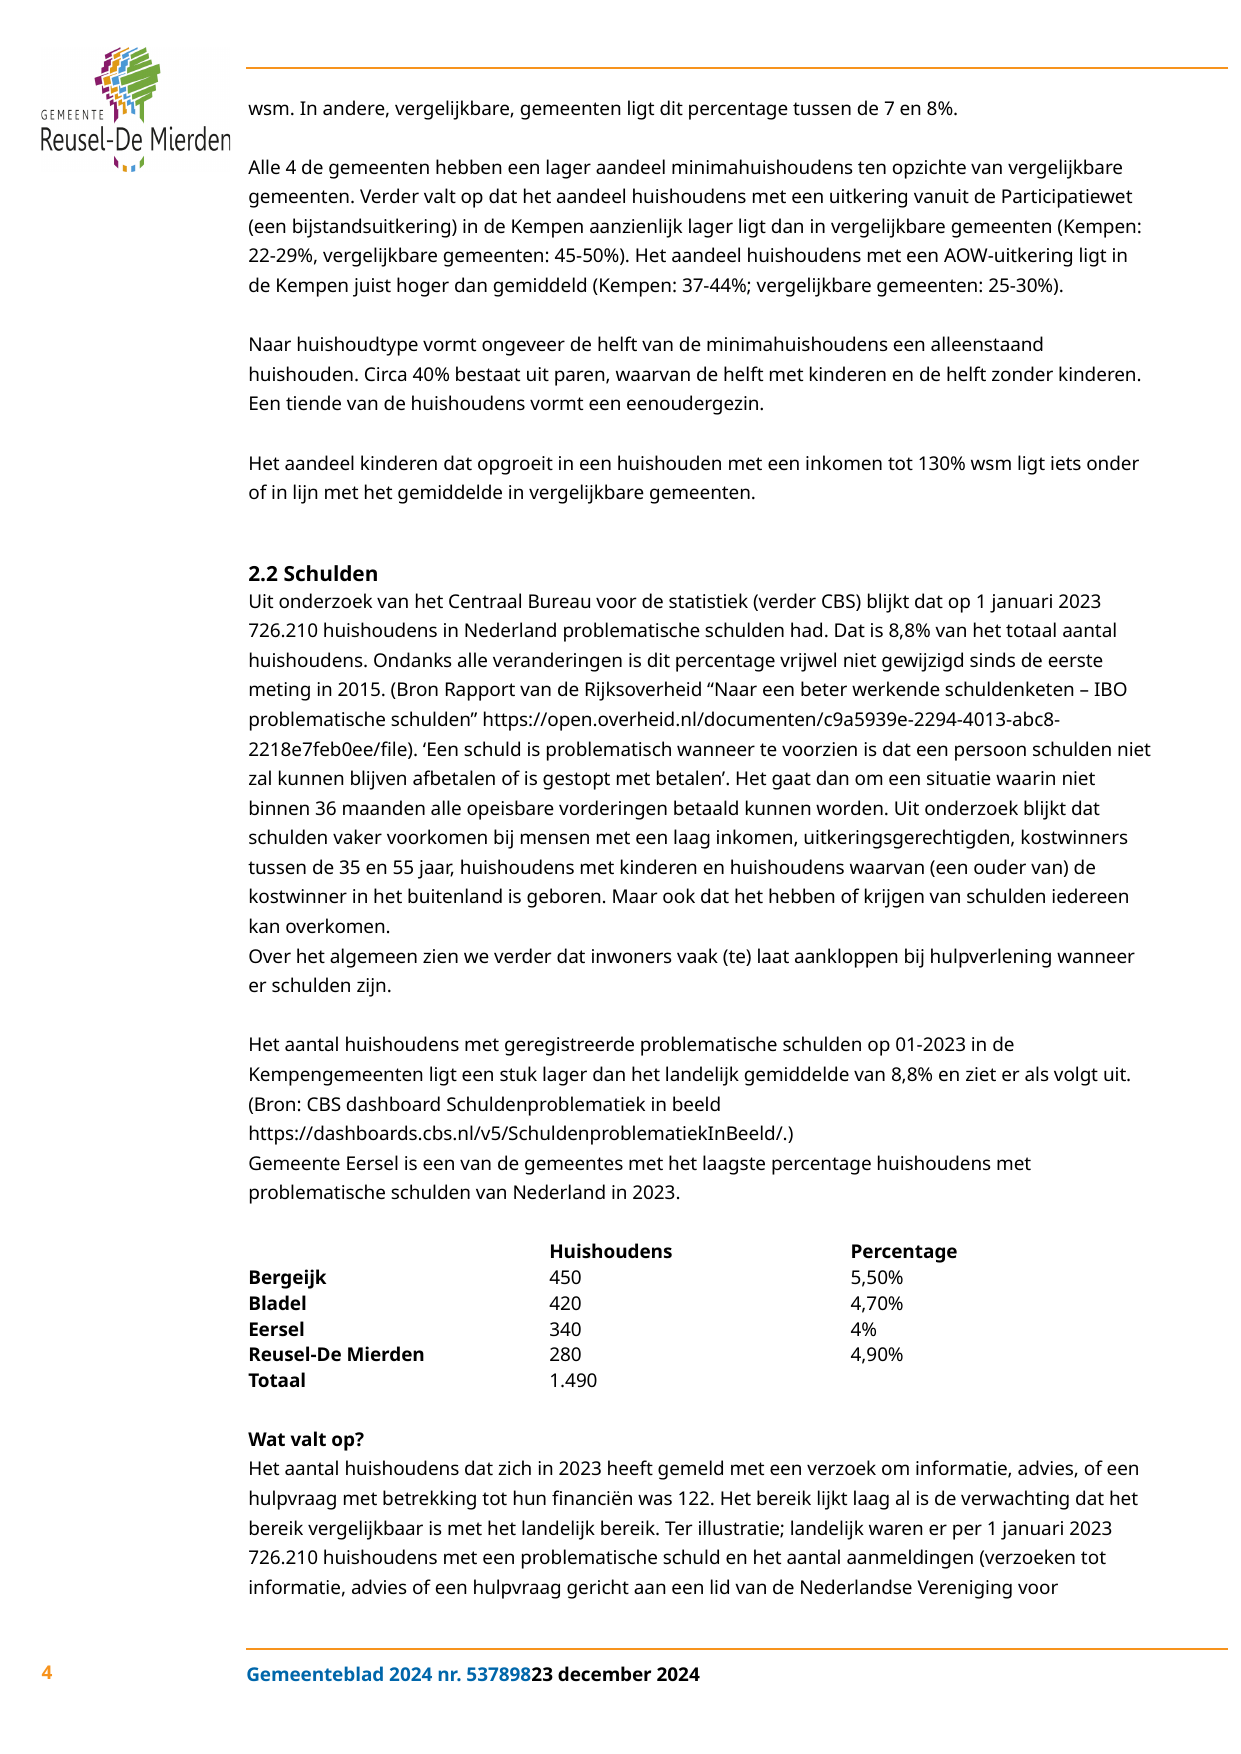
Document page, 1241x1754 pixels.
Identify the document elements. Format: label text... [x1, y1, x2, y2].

picture [41, 47, 231, 172]
table_cell Bladel [248, 1290, 549, 1316]
text wsm. In andere, vergelijkbare, gemeenten ligt dit percentage tussen de 7 en 8%. [248, 95, 1152, 121]
text Alle 4 de gemeenten hebben een lager aandeel minimahuishoudens ten opzichte van vergelijkbare gemeenten. Verder valt op dat het aandeel huishoudens met een uitkering vanuit de Participatiewet (een bijstandsuitkering) in de Kempen aanzienlijk lager ligt dan in vergelijkbare gemeenten (Kempen: 22-29%, vergelijkbare gemeenten: 45-50%). Het aandeel huishoudens met een AOW-uitkering ligt in de Kempen juist hoger dan gemiddeld (Kempen: 37-44%; vergelijkbare gemeenten: 25-30%). [248, 154, 1152, 298]
text Naar huishoudtype vormt ongeveer de helft van de minimahuishoudens een alleenstaand huishouden. Circa 40% bestaat uit paren, waarvan de helft met kinderen en de helft zonder kinderen. Een tiende van de huishoudens vormt een eenoudergezin. [248, 331, 1152, 416]
text Gemeente Eersel is een van de gemeentes met het laagste percentage huishoudens met problematische schulden van Nederland in 2023. [248, 1150, 1152, 1205]
table_cell 340 [549, 1316, 850, 1342]
table_cell 280 [549, 1342, 850, 1367]
table_cell 4,70% [850, 1290, 1152, 1316]
table_header [248, 1239, 549, 1264]
text Het aantal huishoudens dat zich in 2023 heeft gemeld met een verzoek om informatie, advies, of een hulpvraag met betrekking tot hun financiën was 122. Het bereik lijkt laag al is de verwachting dat het bereik vergelijkbaar is met het landelijk bereik. Ter illustratie; landelijk waren er per 1 januari 2023 726.210 huishoudens met een problematische schuld en het aantal aanmeldingen (verzoeken tot informatie, advies of een hulpvraag gericht aan een lid van de Nederlandse Vereniging voor [248, 1456, 1152, 1599]
table_cell 4% [850, 1316, 1152, 1342]
table_header Huishoudens [549, 1239, 850, 1264]
table_cell 4,90% [850, 1342, 1152, 1367]
table_cell Totaal [248, 1368, 549, 1393]
table_cell Eersel [248, 1316, 549, 1342]
table_cell 420 [549, 1290, 850, 1316]
table_cell 5,50% [850, 1265, 1152, 1290]
table_header Percentage [850, 1239, 1152, 1264]
table_cell 1.490 [549, 1368, 850, 1393]
text Wat valt op? [248, 1426, 1152, 1452]
text Het aandeel kinderen dat opgroeit in een huishouden met een inkomen tot 130% wsm ligt iets onder of in lijn met het gemiddelde in vergelijkbare gemeenten. [248, 450, 1152, 505]
text 2.2 Schulden [248, 559, 1152, 588]
table_cell Reusel-De Mierden [248, 1342, 549, 1367]
text Over het algemeen zien we verder dat inwoners vaak (te) laat aankloppen bij hulpverlening wanneer er schulden zijn. [248, 943, 1152, 998]
text Het aantal huishoudens met geregistreerde problematische schulden op 01-2023 in de Kempengemeenten ligt een stuk lager dan het landelijk gemiddelde van 8,8% en ziet er als volgt uit. (Bron: CBS dashboard Schuldenproblematiek in beeld https://dashboards.cbs.nl/v5/SchuldenproblematiekInBeeld/.) [248, 1032, 1152, 1146]
table_cell [850, 1368, 1152, 1393]
text Uit onderzoek van het Centraal Bureau voor de statistiek (verder CBS) blijkt dat op 1 januari 2023 726.210 huishoudens in Nederland problematische schulden had. Dat is 8,8% van het totaal aantal huishoudens. Ondanks alle veranderingen is dit percentage vrijwel niet gewijzigd sinds de eerste meting in 2015. (Bron Rapport van de Rijksoverheid “Naar een beter werkende schuldenketen – IBO problematische schulden” https://open.overheid.nl/documenten/c9a5939e-2294-4013-abc8-2218e7feb0ee/file). ‘Een schuld is problematisch wanneer te voorzien is dat een persoon schulden niet zal kunnen blijven afbetalen of is gestopt met betalen’. Het gaat dan om een situatie waarin niet binnen 36 maanden alle opeisbare vorderingen betaald kunnen worden. Uit onderzoek blijkt dat schulden vaker voorkomen bij mensen met een laag inkomen, uitkeringsgerechtigden, kostwinners tussen de 35 en 55 jaar, huishoudens met kinderen en huishoudens waarvan (een ouder van) de kostwinner in het buitenland is geboren. Maar ook dat het hebben of krijgen van schulden iedereen kan overkomen. [248, 588, 1152, 939]
table_cell 450 [549, 1265, 850, 1290]
table_cell Bergeijk [248, 1265, 549, 1290]
